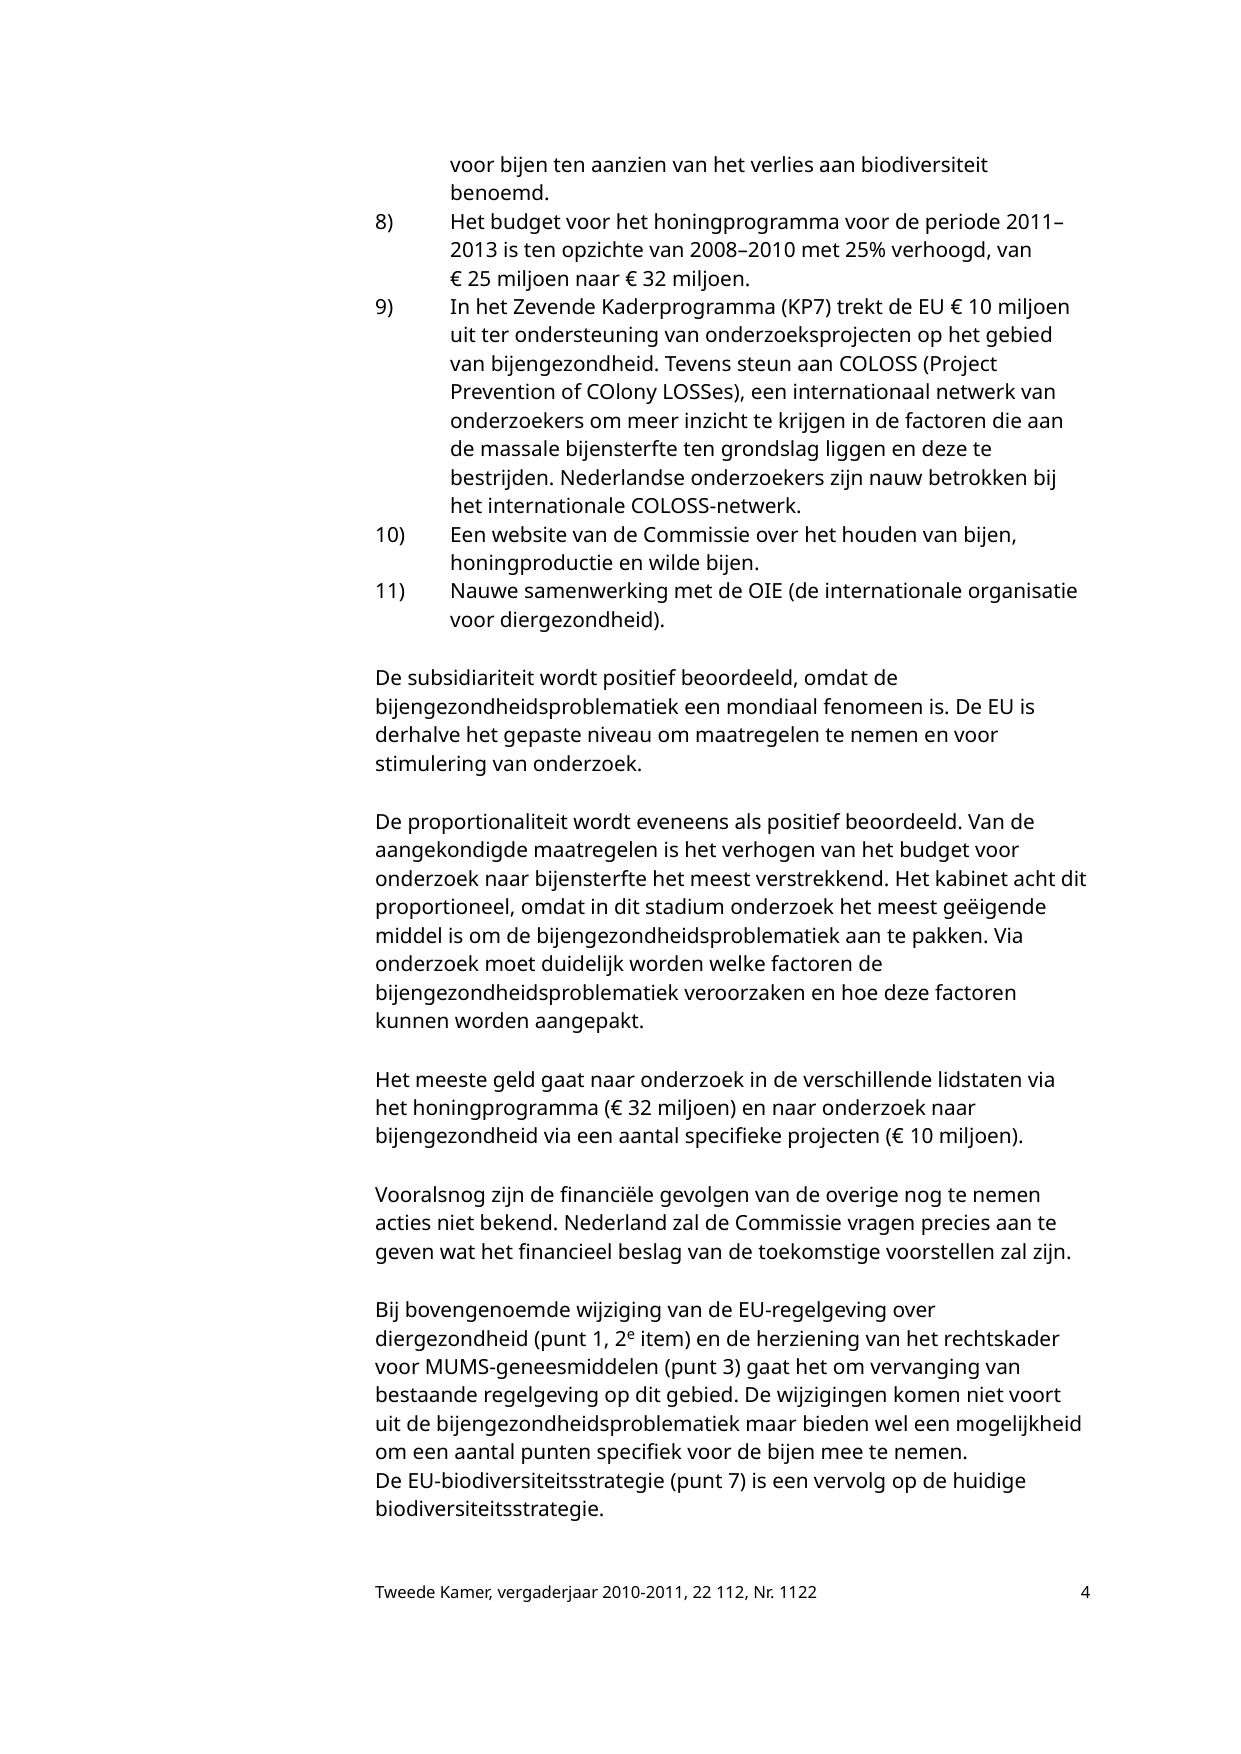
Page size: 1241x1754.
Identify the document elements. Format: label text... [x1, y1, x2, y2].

text De proportionaliteit wordt eveneens als positief beoordeeld. Van de aangekondigde maatregelen is het verhogen van het budget voor onderzoek naar bijensterfte het meest verstrekkend. Het kabinet acht dit proportioneel, omdat in dit stadium onderzoek het meest geëigende middel is om de bijengezondheidsproblematiek aan te pakken. Via onderzoek moet duidelijk worden welke factoren de bijengezondheidsproblematiek veroorzaken en hoe deze factoren kunnen worden aangepakt. [375, 807, 1090, 1035]
list voor bijen ten aanzien van het verlies aan biodiversiteit benoemd. [375, 150, 1090, 207]
text De subsidiariteit wordt positief beoordeeld, omdat de bijengezondheidsproblematiek een mondiaal fenomeen is. De EU is derhalve het gepaste niveau om maatregelen te nemen en voor stimulering van onderzoek. [375, 663, 1090, 777]
text De EU-biodiversiteitsstrategie (punt 7) is een vervolg op de huidige biodiversiteitsstrategie. [375, 1466, 1090, 1523]
list Het budget voor het honingprogramma voor de periode 2011–2013 is ten opzichte van 2008–2010 met 25% verhoogd, van € 25 miljoen naar € 32 miljoen. [375, 207, 1090, 292]
text Vooralsnog zijn de financiële gevolgen van de overige nog te nemen acties niet bekend. Nederland zal de Commissie vragen precies aan te geven wat het financieel beslag van de toekomstige voorstellen zal zijn. [375, 1180, 1090, 1265]
text Het meeste geld gaat naar onderzoek in de verschillende lidstaten via het honingprogramma (€ 32 miljoen) en naar onderzoek naar bijengezondheid via een aantal specifieke projecten (€ 10 miljoen). [375, 1065, 1090, 1150]
text Bij bovengenoemde wijziging van de EU-regelgeving over diergezondheid (punt 1, 2e item) en de herziening van het rechtskader voor MUMS-geneesmiddelen (punt 3) gaat het om vervanging van bestaande regelgeving op dit gebied. De wijzigingen komen niet voort uit de bijengezondheidsproblematiek maar bieden wel een mogelijkheid om een aantal punten specifiek voor de bijen mee te nemen. [375, 1295, 1090, 1466]
list Een website van de Commissie over het houden van bijen, honingproductie en wilde bijen. [375, 520, 1090, 577]
list In het Zevende Kaderprogramma (KP7) trekt de EU € 10 miljoen uit ter ondersteuning van onderzoeksprojecten op het gebied van bijengezondheid. Tevens steun aan COLOSS (Project Prevention of COlony LOSSes), een internationaal netwerk van onderzoekers om meer inzicht te krijgen in de factoren die aan de massale bijensterfte ten grondslag liggen en deze te bestrijden. Nederlandse onderzoekers zijn nauw betrokken bij het internationale COLOSS-netwerk. [375, 292, 1090, 520]
list Nauwe samenwerking met de OIE (de internationale organisatie voor diergezondheid). [375, 577, 1090, 633]
